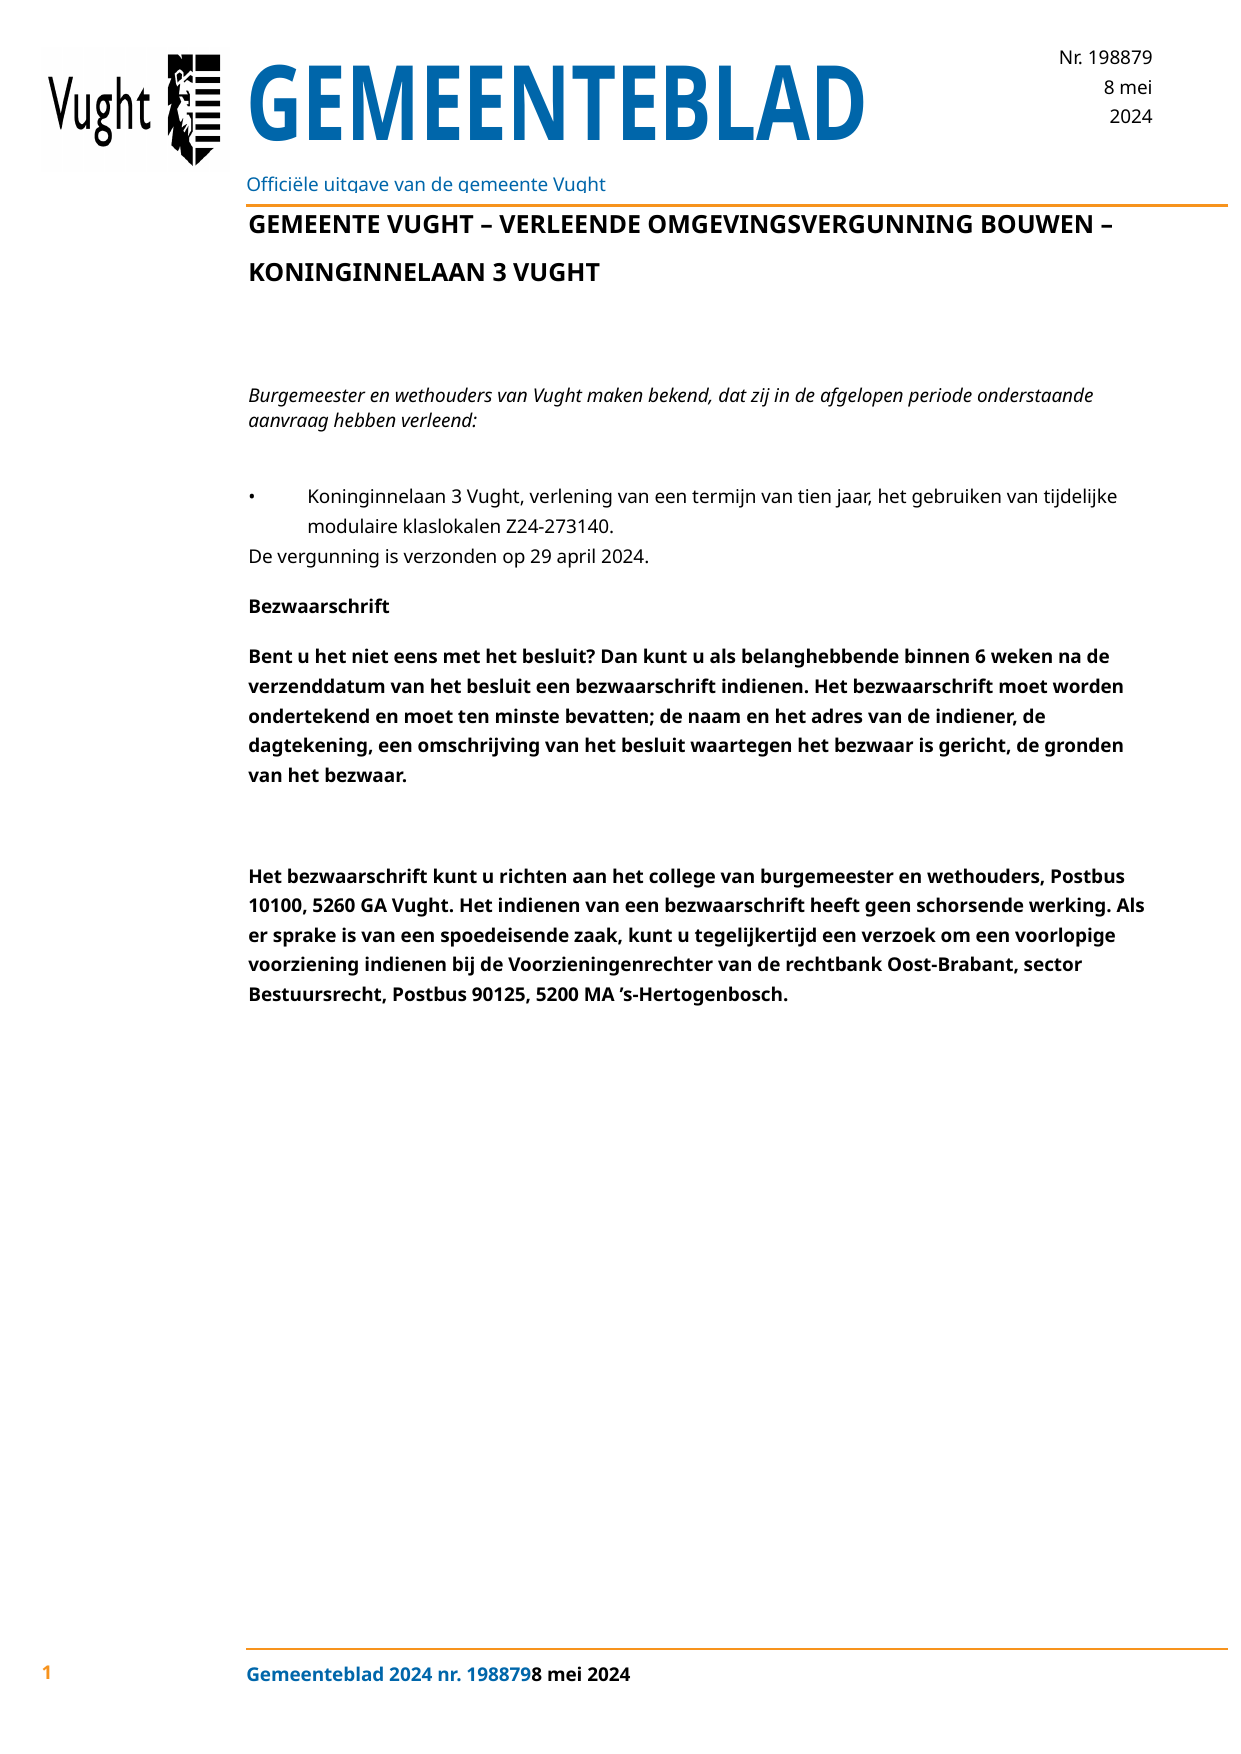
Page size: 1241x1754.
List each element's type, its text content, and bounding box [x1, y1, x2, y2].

text Bent u het niet eens met het besluit? Dan kunt u als belanghebbende binnen 6 weken na de verzenddatum van het besluit een bezwaarschrift indienen. Het bezwaarschrift moet worden ondertekend en moet ten minste bevatten; de naam en het adres van de indiener, de dagtekening, een omschrijving van het besluit waartegen het bezwaar is gericht, de gronden van het bezwaar. [248, 644, 1152, 788]
picture [41, 47, 231, 172]
text De vergunning is verzonden op 29 april 2024. [248, 543, 1152, 569]
text GEMEENTE VUGHT – VERLEENDE OMGEVINGSVERGUNNING BOUWEN – KONINGINNELAAN 3 VUGHT [248, 207, 1152, 288]
text Bezwaarschrift [248, 593, 1152, 619]
text Burgemeester en wethouders van Vught maken bekend, dat zij in de afgelopen periode onderstaande aanvraag hebben verleend: [248, 382, 1152, 433]
text Het bezwaarschrift kunt u richten aan het college van burgemeester en wethouders, Postbus 10100, 5260 GA Vught. Het indienen van een bezwaarschrift heeft geen schorsende werking. Als er sprake is van een spoedeisende zaak, kunt u tegelijkertijd een verzoek om een voorlopige voorziening indienen bij de Voorzieningenrechter van de rechtbank Oost-Brabant, sector Bestuursrecht, Postbus 90125, 5200 MA ’s-Hertogenbosch. [248, 863, 1152, 1007]
list Koninginnelaan 3 Vught, verlening van een termijn van tien jaar, het gebruiken van tijdelijke modulaire klaslokalen Z24-273140. [248, 484, 1152, 539]
